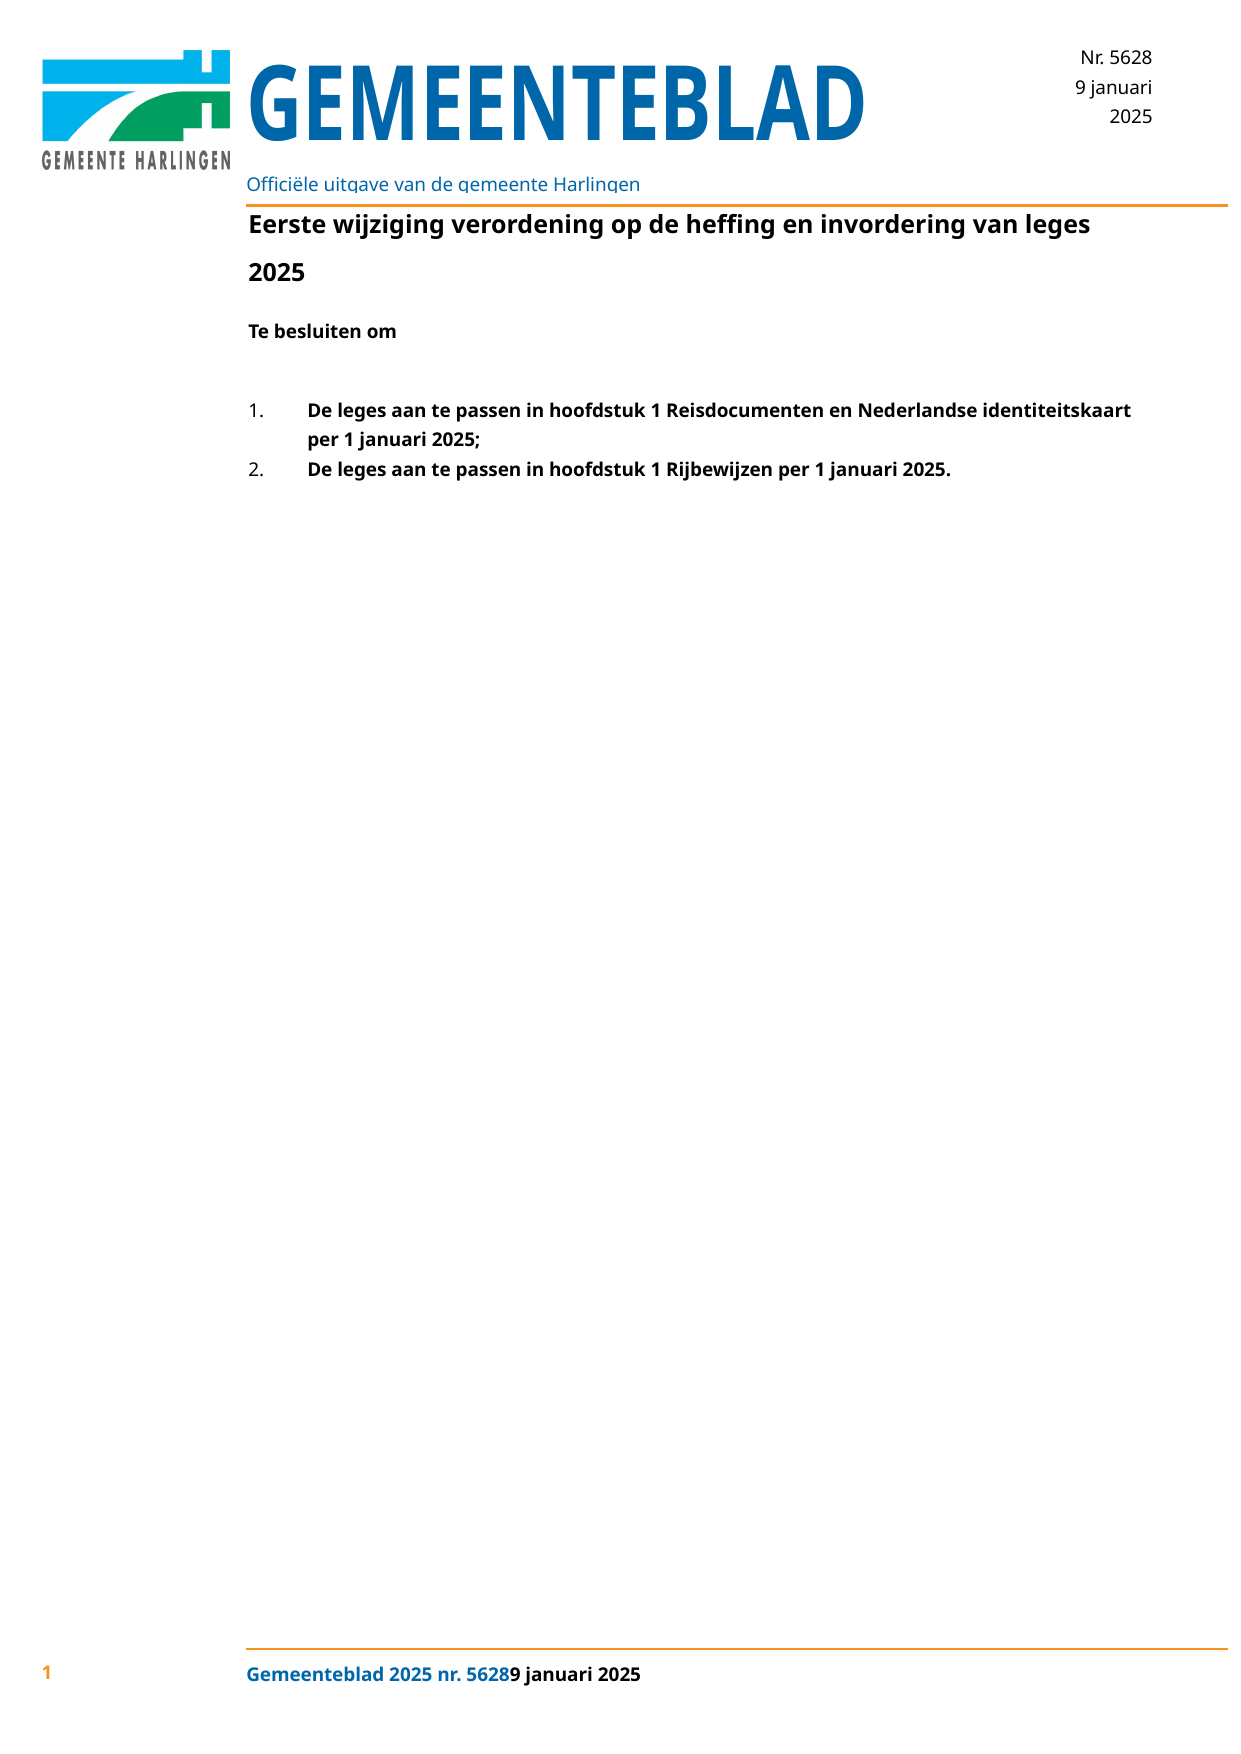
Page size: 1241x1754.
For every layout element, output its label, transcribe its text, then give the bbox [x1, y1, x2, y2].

text Te besluiten om [248, 318, 1152, 344]
picture [41, 47, 231, 172]
list De leges aan te passen in hoofdstuk 1 Reisdocumenten en Nederlandse identiteitskaart per 1 januari 2025; [248, 397, 1152, 452]
list De leges aan te passen in hoofdstuk 1 Rijbewijzen per 1 januari 2025. [248, 456, 1152, 482]
text Eerste wijziging verordening op de heffing en invordering van leges 2025 [248, 207, 1152, 288]
